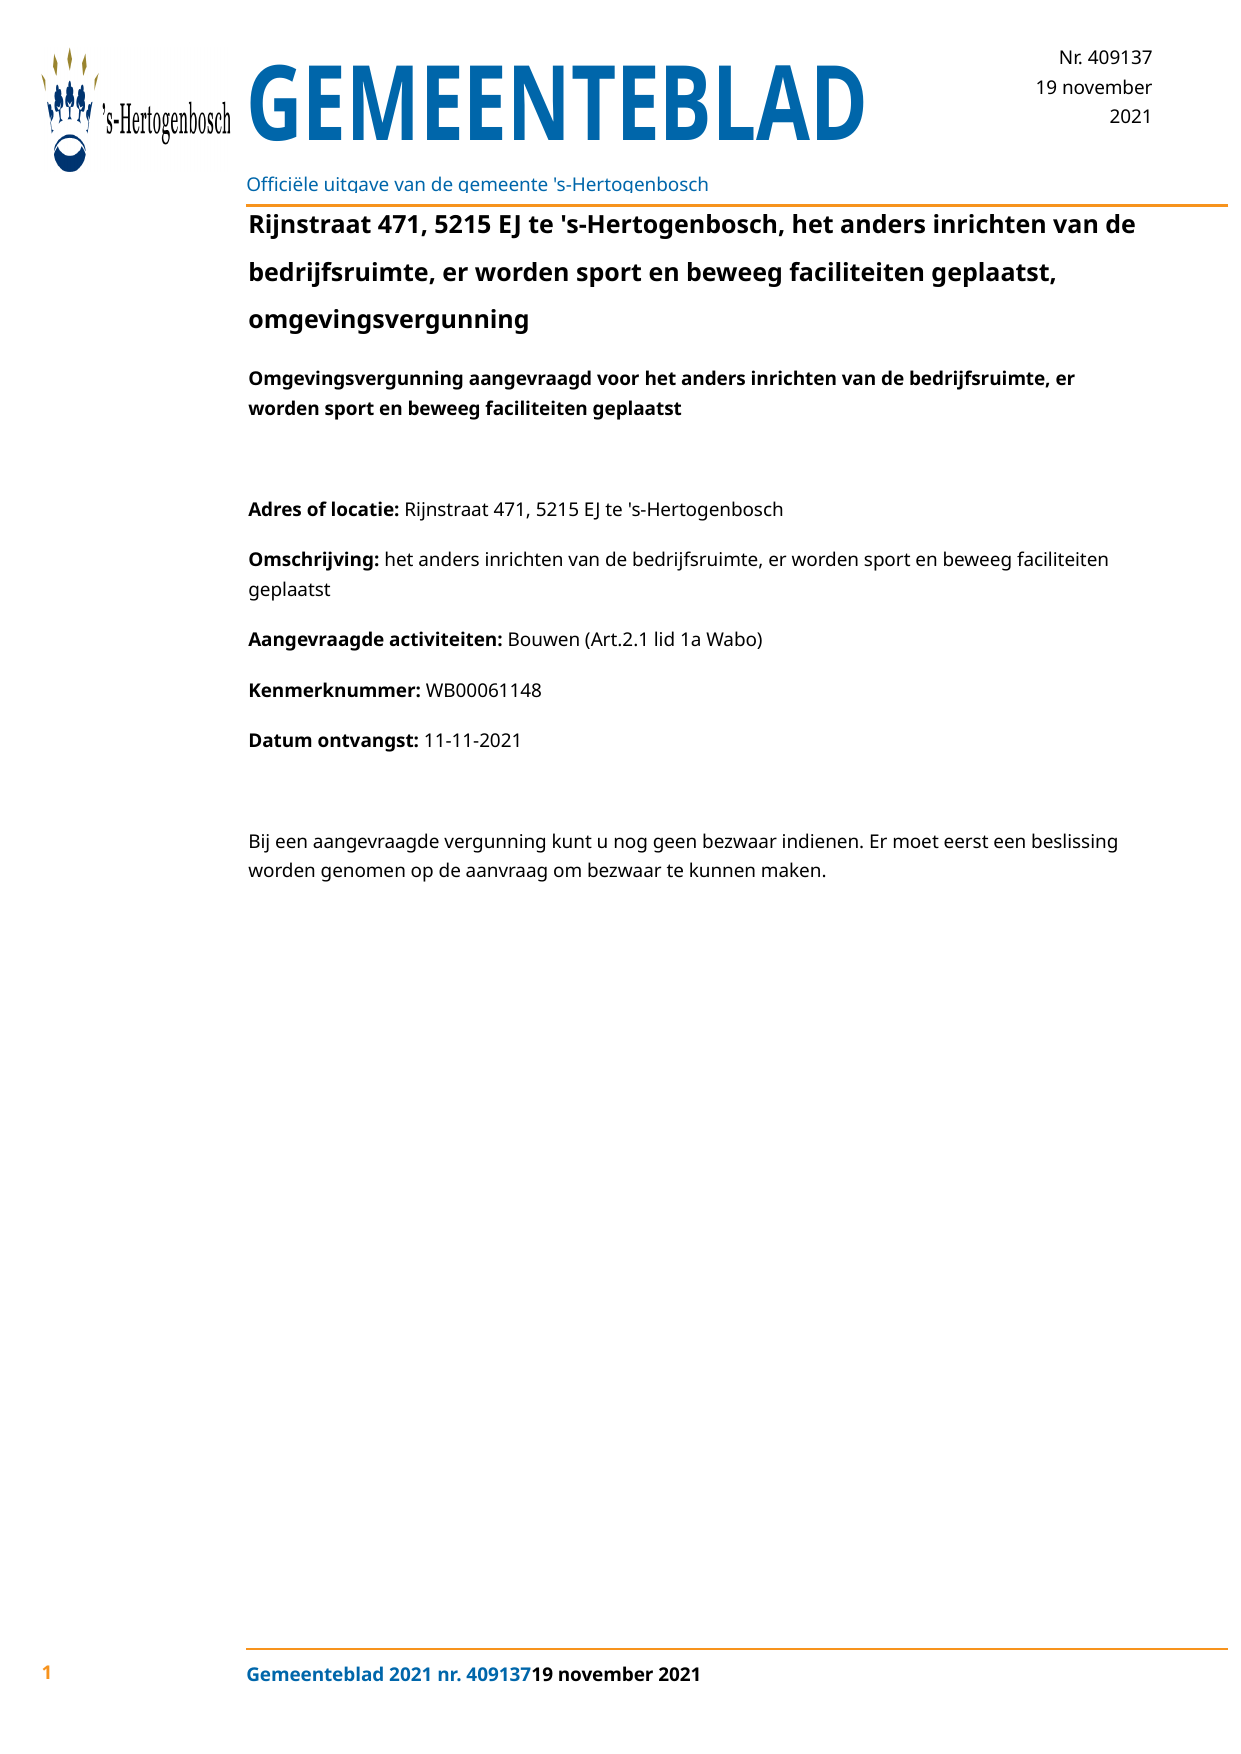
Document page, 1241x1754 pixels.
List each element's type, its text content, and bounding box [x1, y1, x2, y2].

text Rijnstraat 471, 5215 EJ te 's-Hertogenbosch, het anders inrichten van de bedrijfsruimte, er worden sport en beweeg faciliteiten geplaatst, omgevingsvergunning [248, 207, 1152, 336]
text Datum ontvangst: 11-11-2021 [248, 727, 1152, 753]
text Aangevraagde activiteiten: Bouwen (Art.2.1 lid 1a Wabo) [248, 626, 1152, 652]
text Omschrijving: het anders inrichten van de bedrijfsruimte, er worden sport en beweeg faciliteiten geplaatst [248, 546, 1152, 602]
text Kenmerknummer: WB00061148 [248, 677, 1152, 702]
text Omgevingsvergunning aangevraagd voor het anders inrichten van de bedrijfsruimte, er worden sport en beweeg faciliteiten geplaatst [248, 366, 1152, 421]
text Bij een aangevraagde vergunning kunt u nog geen bezwaar indienen. Er moet eerst een beslissing worden genomen op de aanvraag om bezwaar te kunnen maken. [248, 828, 1152, 883]
text Adres of locatie: Rijnstraat 471, 5215 EJ te 's-Hertogenbosch [248, 496, 1152, 522]
picture [41, 47, 231, 172]
